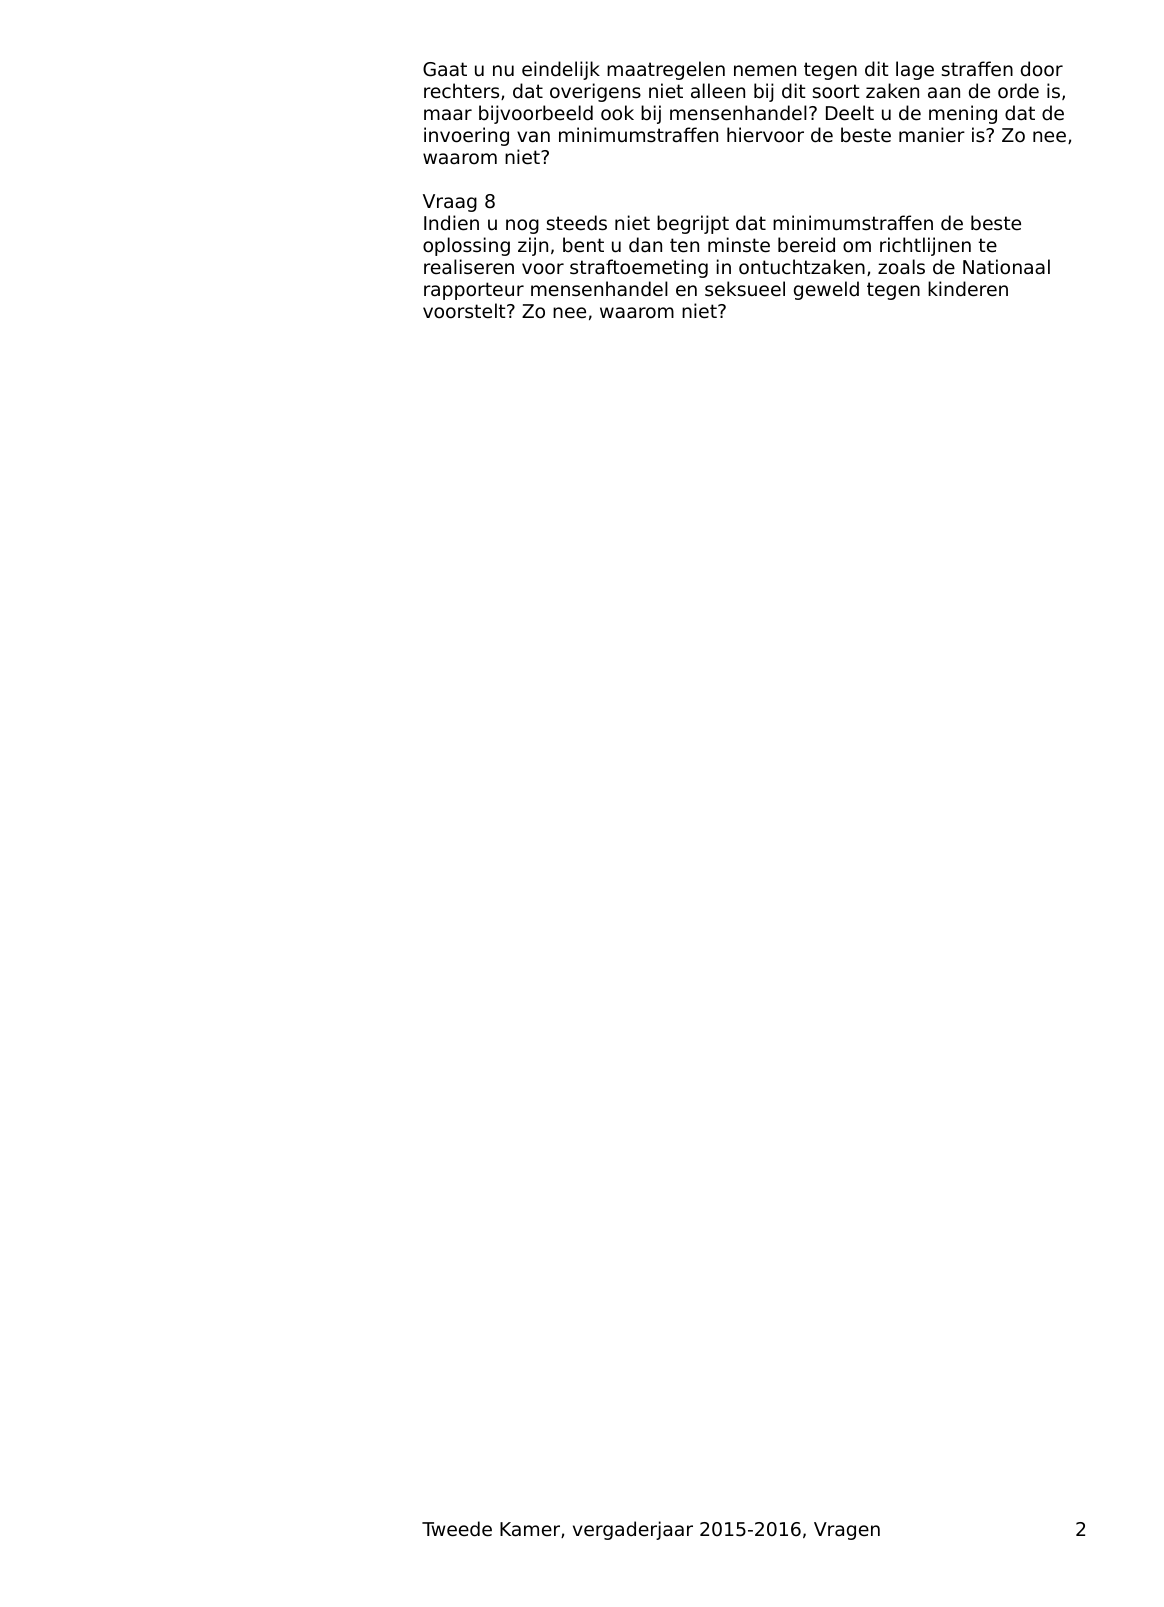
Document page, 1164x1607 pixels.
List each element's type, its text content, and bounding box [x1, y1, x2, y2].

text Vraag 8 [422, 191, 1087, 213]
text Indien u nog steeds niet begrijpt dat minimumstraffen de beste oplossing zijn, bent u dan ten minste bereid om richtlijnen te realiseren voor straftoemeting in ontuchtzaken, zoals de Nationaal rapporteur mensenhandel en seksueel geweld tegen kinderen voorstelt? Zo nee, waarom niet? [422, 213, 1087, 323]
text Gaat u nu eindelijk maatregelen nemen tegen dit lage straffen door rechters, dat overigens niet alleen bij dit soort zaken aan de orde is, maar bijvoorbeeld ook bij mensenhandel? Deelt u de mening dat de invoering van minimumstraffen hiervoor de beste manier is? Zo nee, waarom niet? [422, 59, 1087, 169]
